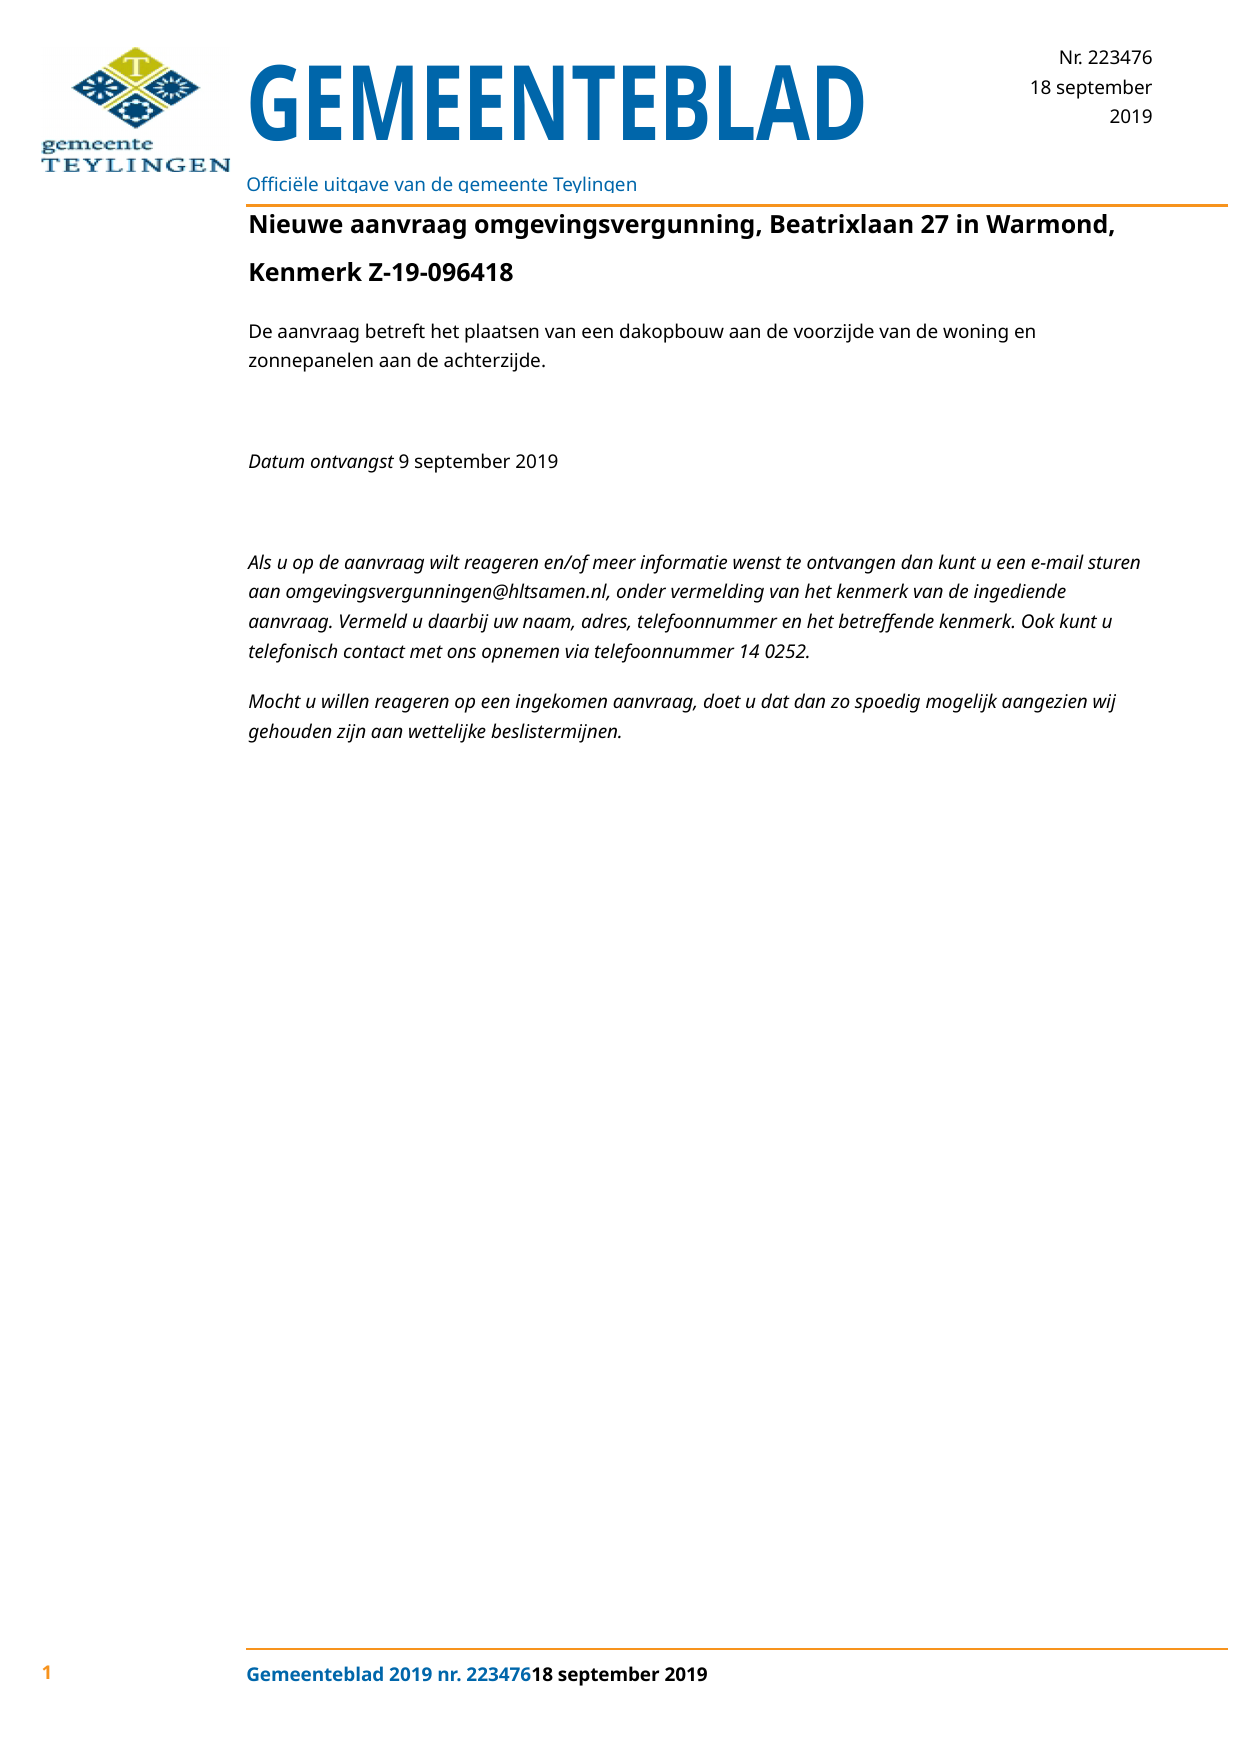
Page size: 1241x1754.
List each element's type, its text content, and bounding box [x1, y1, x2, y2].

text Datum ontvangst 9 september 2019 [248, 448, 1152, 474]
text Nieuwe aanvraag omgevingsvergunning, Beatrixlaan 27 in Warmond, Kenmerk Z-19-096418 [248, 207, 1152, 288]
text Mocht u willen reageren op een ingekomen aanvraag, doet u dat dan zo spoedig mogelijk aangezien wij gehouden zijn aan wettelijke beslistermijnen. [248, 688, 1152, 744]
text De aanvraag betreft het plaatsen van een dakopbouw aan de voorzijde van de woning en zonnepanelen aan de achterzijde. [248, 318, 1152, 373]
text Als u op de aanvraag wilt reageren en/of meer informatie wenst te ontvangen dan kunt u een e-mail sturen aan omgevingsvergunningen@hltsamen.nl, onder vermelding van het kenmerk van de ingediende aanvraag. Vermeld u daarbij uw naam, adres, telefoonnummer en het betreffende kenmerk. Ook kunt u telefonisch contact met ons opnemen via telefoonnummer 14 0252. [248, 549, 1152, 664]
picture [41, 47, 231, 172]
